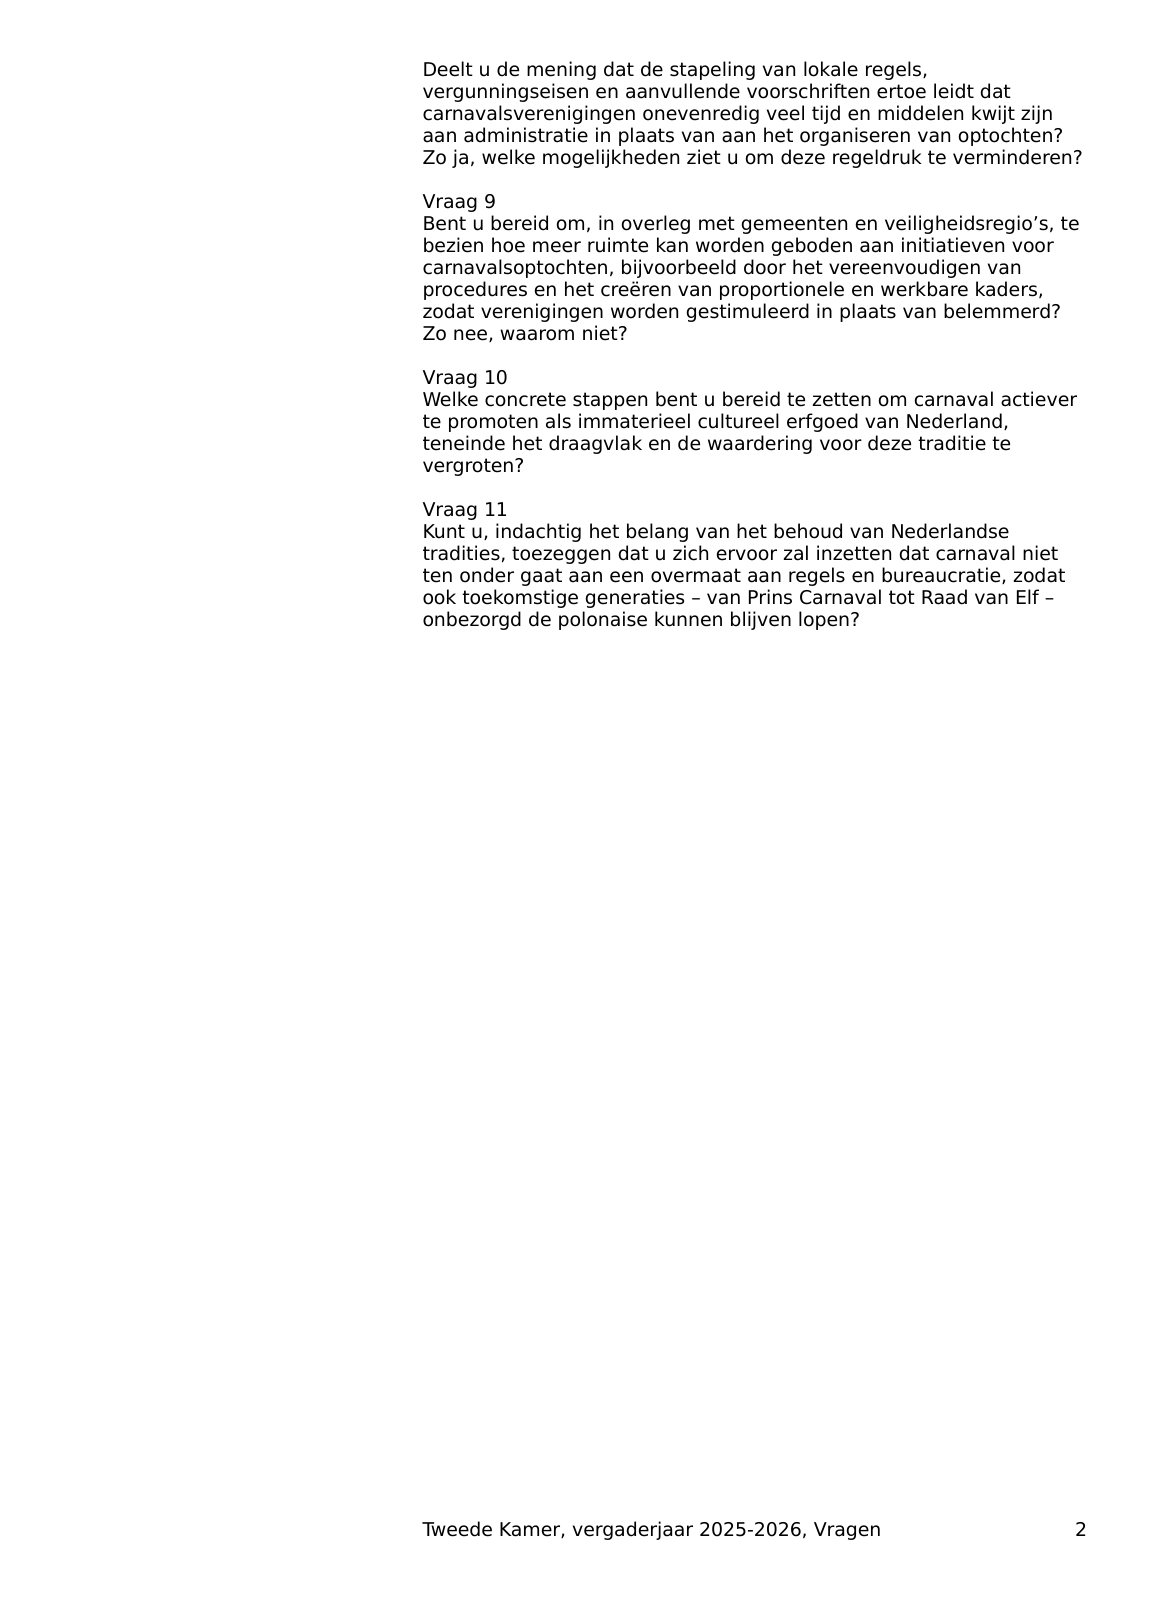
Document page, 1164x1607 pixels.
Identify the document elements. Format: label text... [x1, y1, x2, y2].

text Welke concrete stappen bent u bereid te zetten om carnaval actiever te promoten als immaterieel cultureel erfgoed van Nederland, teneinde het draagvlak en de waardering voor deze traditie te vergroten? [422, 389, 1087, 477]
text Vraag 10 [422, 367, 1087, 389]
text Deelt u de mening dat de stapeling van lokale regels, vergunningseisen en aanvullende voorschriften ertoe leidt dat carnavalsverenigingen onevenredig veel tijd en middelen kwijt zijn aan administratie in plaats van aan het organiseren van optochten? Zo ja, welke mogelijkheden ziet u om deze regeldruk te verminderen? [422, 59, 1087, 169]
text Vraag 9 [422, 191, 1087, 213]
text Kunt u, indachtig het belang van het behoud van Nederlandse tradities, toezeggen dat u zich ervoor zal inzetten dat carnaval niet ten onder gaat aan een overmaat aan regels en bureaucratie, zodat ook toekomstige generaties – van Prins Carnaval tot Raad van Elf – onbezorgd de polonaise kunnen blijven lopen? [422, 521, 1087, 631]
text Vraag 11 [422, 499, 1087, 521]
text Bent u bereid om, in overleg met gemeenten en veiligheidsregio’s, te bezien hoe meer ruimte kan worden geboden aan initiatieven voor carnavalsoptochten, bijvoorbeeld door het vereenvoudigen van procedures en het creëren van proportionele en werkbare kaders, zodat verenigingen worden gestimuleerd in plaats van belemmerd? Zo nee, waarom niet? [422, 213, 1087, 345]
